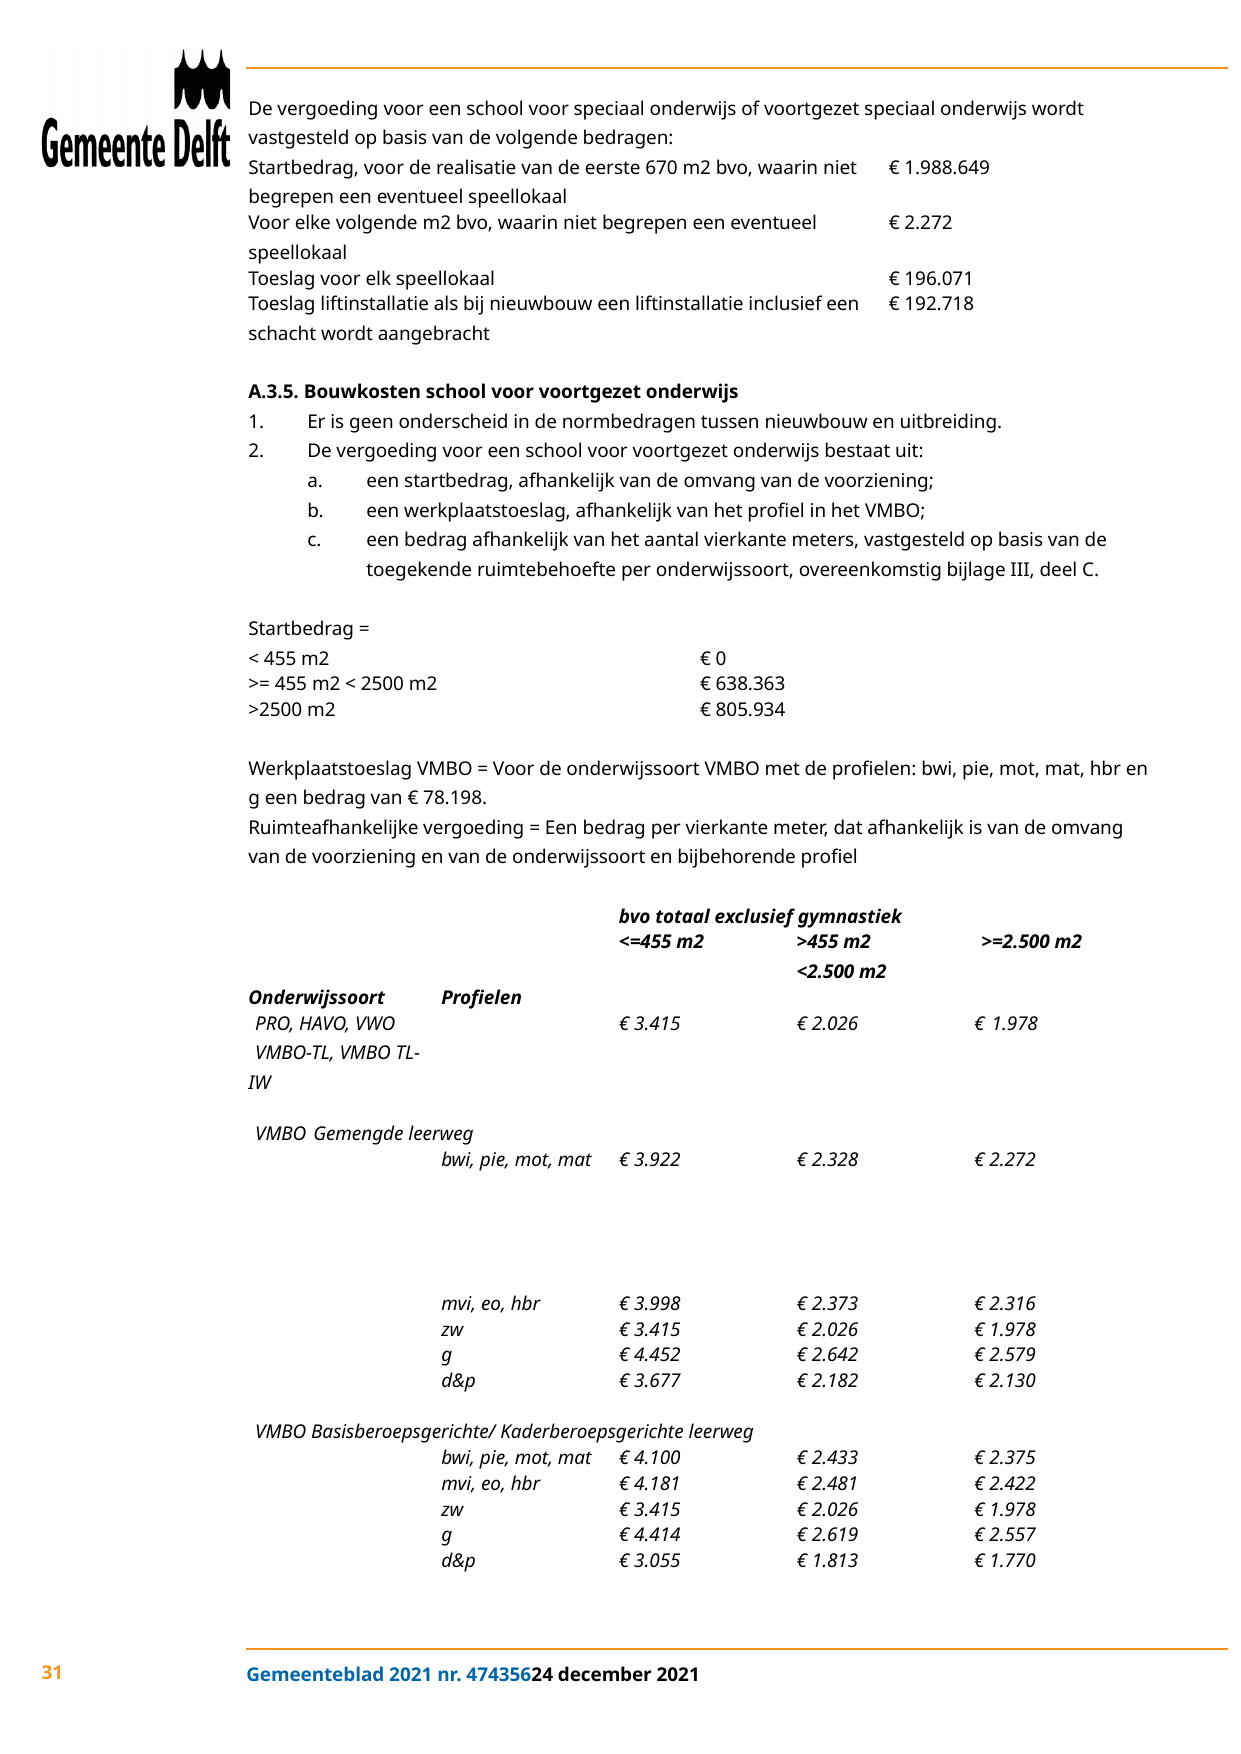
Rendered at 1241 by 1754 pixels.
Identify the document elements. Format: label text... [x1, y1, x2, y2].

table_cell € 2.182 [796, 1367, 974, 1393]
table_cell € 3.922 [619, 1146, 796, 1290]
table_cell € 2.316 [974, 1290, 1152, 1316]
picture [41, 47, 231, 172]
table_cell Toeslag liftinstallatie als bij nieuwbouw een liftinstallatie inclusief een schacht wordt aangebracht [248, 290, 888, 346]
table_cell € 2.026 [796, 1010, 974, 1094]
table_cell € 192.718 [889, 290, 1152, 346]
table_cell € 2.433 [796, 1445, 974, 1470]
table_cell € 1.813 [796, 1548, 974, 1573]
table_cell € 2.272 [974, 1146, 1152, 1290]
table_cell € 2.026 [796, 1316, 974, 1342]
table_header Startbedrag, voor de realisatie van de eerste 670 m2 bvo, waarin niet begrepen een eventueel speellokaal [248, 154, 888, 209]
table_cell PRO, HAVO, VWO VMBO-TL, VMBO TL-IW [248, 1010, 441, 1094]
table_cell € 2.422 [974, 1470, 1152, 1496]
table_cell <=455 m2 [619, 929, 796, 984]
table_cell € 1.770 [974, 1548, 1152, 1573]
table_cell >455 m2 <2.500 m2 [796, 929, 974, 984]
table_cell € 2.026 [796, 1496, 974, 1522]
table_header bvo totaal exclusief gymnastiek [619, 903, 1152, 929]
table_cell [248, 1095, 1152, 1120]
table_cell Toeslag voor elk speellokaal [248, 265, 888, 290]
list De vergoeding voor een school voor voortgezet onderwijs bestaat uit: [248, 438, 1152, 463]
table_cell € 4.181 [619, 1470, 796, 1496]
table_cell € 2.579 [974, 1342, 1152, 1367]
table_cell Voor elke volgende m2 bvo, waarin niet begrepen een eventueel speellokaal [248, 209, 888, 265]
table_cell zw [441, 1316, 619, 1342]
list een bedrag afhankelijk van het aantal vierkante meters, vastgesteld op basis van de toegekende ruimtebehoefte per onderwijssoort, overeenkomstig bijlage III, deel C. [307, 526, 1152, 582]
table_cell [248, 1445, 441, 1470]
table_cell € 2.619 [796, 1522, 974, 1547]
table_cell € 2.272 [889, 209, 1152, 265]
table_cell € 2.373 [796, 1290, 974, 1316]
table_cell € 1.978 [974, 1496, 1152, 1522]
table_cell € 2.130 [974, 1367, 1152, 1393]
table_cell [619, 984, 796, 1010]
table_cell >= 455 m2 < 2500 m2 [248, 671, 700, 696]
table_header < 455 m2 [248, 645, 700, 671]
table_cell g [441, 1522, 619, 1547]
table_cell € 3.677 [619, 1367, 796, 1393]
table_cell [974, 984, 1152, 1010]
table_cell € 2.642 [796, 1342, 974, 1367]
table_cell [248, 1290, 441, 1316]
table_cell mvi, eo, hbr [441, 1290, 619, 1316]
table_cell >2500 m2 [248, 696, 700, 722]
table_cell € 2.375 [974, 1445, 1152, 1470]
text Ruimteafhankelijke vergoeding = Een bedrag per vierkante meter, dat afhankelijk is van de omvang van de voorziening en van de onderwijssoort en bijbehorende profiel [248, 814, 1152, 869]
table_cell VMBO Gemengde leerweg [248, 1120, 1152, 1146]
table_cell € 638.363 [700, 671, 1152, 696]
table_cell € 2.557 [974, 1522, 1152, 1547]
table_cell d&p [441, 1367, 619, 1393]
table_cell € 805.934 [700, 696, 1152, 722]
table_cell € 3.415 [619, 1010, 796, 1094]
list een startbedrag, afhankelijk van de omvang van de voorziening; [307, 467, 1152, 493]
table_cell [248, 929, 619, 984]
table_cell € 1.978 [974, 1010, 1152, 1094]
table_cell € 2.328 [796, 1146, 974, 1290]
table_cell € 4.452 [619, 1342, 796, 1367]
table_cell Onderwijssoort [248, 984, 441, 1010]
table_cell [248, 1146, 441, 1290]
table_cell € 3.415 [619, 1316, 796, 1342]
table_cell [248, 1367, 441, 1393]
table_cell € 1.978 [974, 1316, 1152, 1342]
table_cell d&p [441, 1548, 619, 1573]
table_cell [248, 1393, 1152, 1419]
table_cell € 3.055 [619, 1548, 796, 1573]
table_cell zw [441, 1496, 619, 1522]
table_cell [248, 1316, 441, 1342]
table_cell [248, 1470, 441, 1496]
text A.3.5. Bouwkosten school voor voortgezet onderwijs [248, 378, 1152, 404]
list Er is geen onderscheid in de normbedragen tussen nieuwbouw en uitbreiding. [248, 408, 1152, 434]
table_cell VMBO Basisberoepsgerichte/ Kaderberoepsgerichte leerweg [248, 1419, 1152, 1444]
table_cell € 4.414 [619, 1522, 796, 1547]
table_cell [248, 1573, 1152, 1599]
table_cell bwi, pie, mot, mat [441, 1146, 619, 1290]
table_cell g [441, 1342, 619, 1367]
table_cell [441, 1010, 619, 1094]
table_cell [248, 1496, 441, 1522]
table_cell mvi, eo, hbr [441, 1470, 619, 1496]
text Werkplaatstoeslag VMBO = Voor de onderwijssoort VMBO met de profielen: bwi, pie, mot, mat, hbr en g een bedrag van € 78.198. [248, 755, 1152, 810]
table_cell [248, 1342, 441, 1367]
text Startbedrag = [248, 615, 1152, 641]
list een werkplaatstoeslag, afhankelijk van het profiel in het VMBO; [307, 497, 1152, 523]
table_header € 0 [700, 645, 1152, 671]
table_cell € 3.998 [619, 1290, 796, 1316]
table_header [248, 903, 619, 929]
table_cell € 4.100 [619, 1445, 796, 1470]
table_cell Profielen [441, 984, 619, 1010]
table_cell € 2.481 [796, 1470, 974, 1496]
table_header € 1.988.649 [889, 154, 1152, 209]
table_cell >=2.500 m2 [974, 929, 1152, 984]
table_cell € 3.415 [619, 1496, 796, 1522]
table_cell [248, 1522, 441, 1547]
table_cell € 196.071 [889, 265, 1152, 290]
table_cell [796, 984, 974, 1010]
table_cell bwi, pie, mot, mat [441, 1445, 619, 1470]
table_cell [248, 1548, 441, 1573]
text De vergoeding voor een school voor speciaal onderwijs of voortgezet speciaal onderwijs wordt vastgesteld op basis van de volgende bedragen: [248, 95, 1152, 150]
